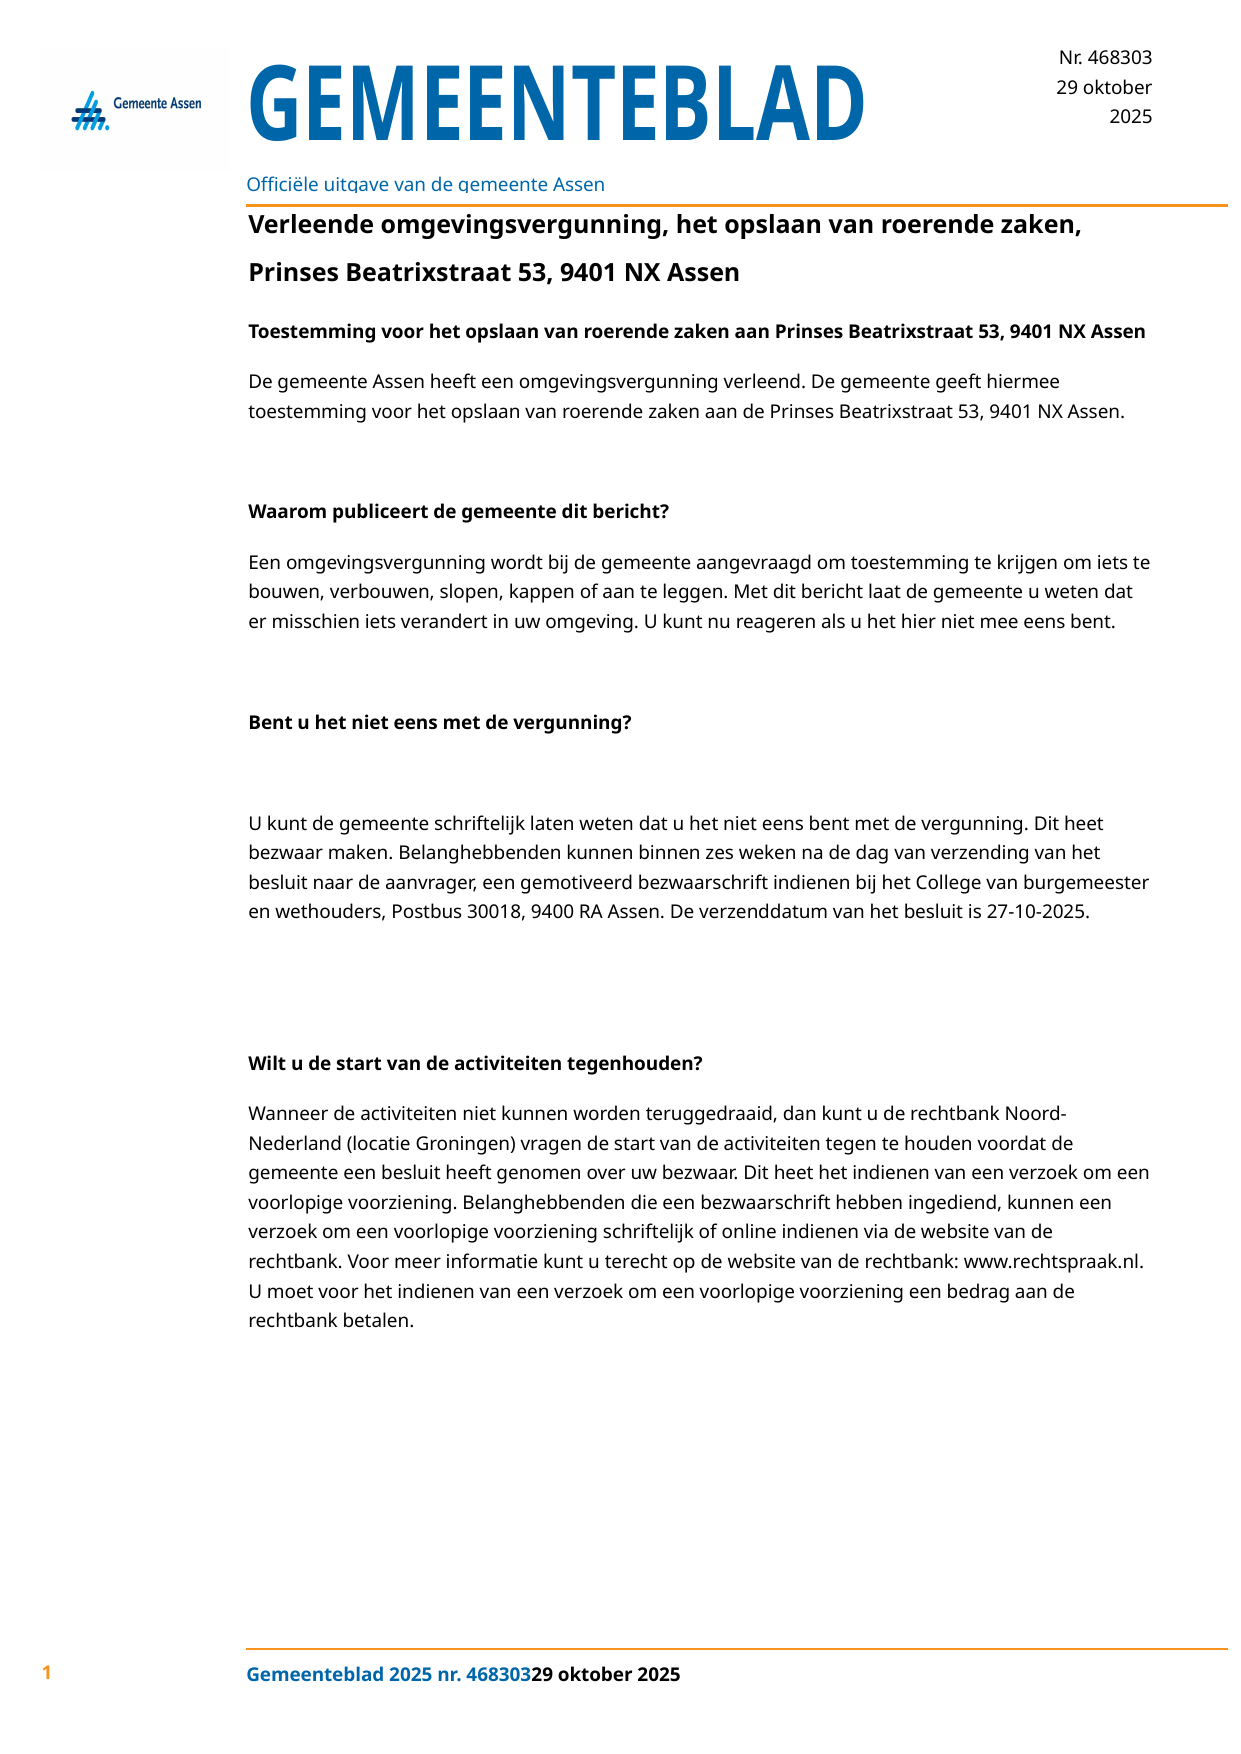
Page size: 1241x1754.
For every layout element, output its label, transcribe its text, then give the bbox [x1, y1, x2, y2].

text Waarom publiceert de gemeente dit bericht? [248, 499, 1152, 524]
text U kunt de gemeente schriftelijk laten weten dat u het niet eens bent met de vergunning. Dit heet bezwaar maken. Belanghebbenden kunnen binnen zes weken na de dag van verzending van het besluit naar de aanvrager, een gemotiveerd bezwaarschrift indienen bij het College van burgemeester en wethouders, Postbus 30018, 9400 RA Assen. De verzenddatum van het besluit is 27-10-2025. [248, 810, 1152, 924]
text De gemeente Assen heeft een omgevingsvergunning verleend. De gemeente geeft hiermee toestemming voor het opslaan van roerende zaken aan de Prinses Beatrixstraat 53, 9401 NX Assen. [248, 368, 1152, 424]
picture [41, 47, 231, 172]
text Toestemming voor het opslaan van roerende zaken aan Prinses Beatrixstraat 53, 9401 NX Assen [248, 318, 1152, 344]
text Wanneer de activiteiten niet kunnen worden teruggedraaid, dan kunt u de rechtbank Noord-Nederland (locatie Groningen) vragen de start van de activiteiten tegen te houden voordat de gemeente een besluit heeft genomen over uw bezwaar. Dit heet het indienen van een verzoek om een voorlopige voorziening. Belanghebbenden die een bezwaarschrift hebben ingediend, kunnen een verzoek om een voorlopige voorziening schriftelijk of online indienen via de website van de rechtbank. Voor meer informatie kunt u terecht op de website van de rechtbank: www.rechtspraak.nl. U moet voor het indienen van een verzoek om een voorlopige voorziening een bedrag aan de rechtbank betalen. [248, 1100, 1152, 1333]
text Verleende omgevingsvergunning, het opslaan van roerende zaken, Prinses Beatrixstraat 53, 9401 NX Assen [248, 207, 1152, 288]
text Wilt u de start van de activiteiten tegenhouden? [248, 1050, 1152, 1076]
text Een omgevingsvergunning wordt bij de gemeente aangevraagd om toestemming te krijgen om iets te bouwen, verbouwen, slopen, kappen of aan te leggen. Met dit bericht laat de gemeente u weten dat er misschien iets verandert in uw omgeving. U kunt nu reageren als u het hier niet mee eens bent. [248, 549, 1152, 634]
text Bent u het niet eens met de vergunning? [248, 709, 1152, 735]
